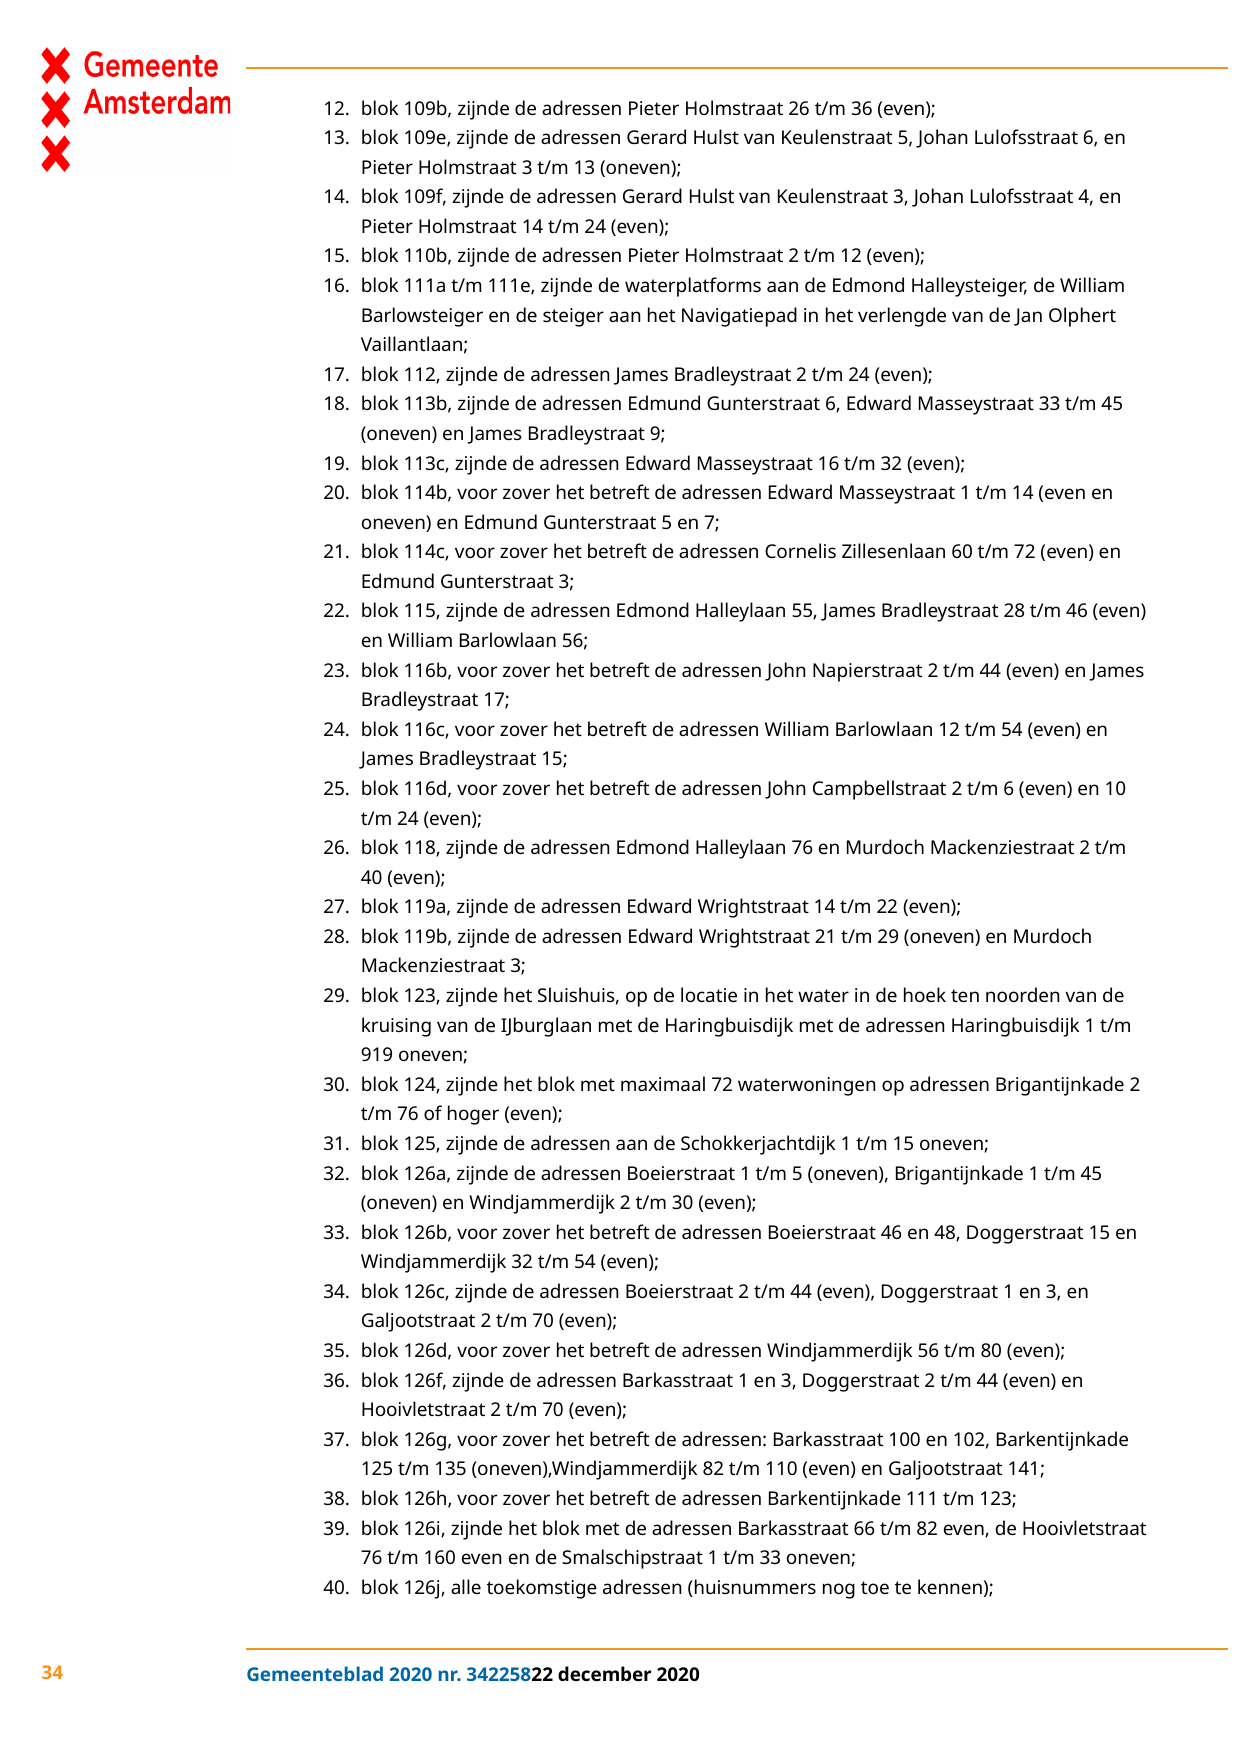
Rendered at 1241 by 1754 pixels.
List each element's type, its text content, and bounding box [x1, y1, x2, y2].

list blok 118, zijnde de adressen Edmond Halleylaan 76 en Murdoch Mackenziestraat 2 t/m 40 (even); [323, 834, 1152, 890]
list blok 126d, voor zover het betreft de adressen Windjammerdijk 56 t/m 80 (even); [323, 1337, 1152, 1363]
list blok 115, zijnde de adressen Edmond Halleylaan 55, James Bradleystraat 28 t/m 46 (even) en William Barlowlaan 56; [323, 598, 1152, 653]
list blok 116c, voor zover het betreft de adressen William Barlowlaan 12 t/m 54 (even) en James Bradleystraat 15; [323, 716, 1152, 771]
list blok 112, zijnde de adressen James Bradleystraat 2 t/m 24 (even); [323, 361, 1152, 387]
list blok 116b, voor zover het betreft de adressen John Napierstraat 2 t/m 44 (even) en James Bradleystraat 17; [323, 657, 1152, 712]
picture [41, 47, 231, 172]
list blok 125, zijnde de adressen aan de Schokkerjachtdijk 1 t/m 15 oneven; [323, 1130, 1152, 1156]
list blok 109e, zijnde de adressen Gerard Hulst van Keulenstraat 5, Johan Lulofsstraat 6, en Pieter Holmstraat 3 t/m 13 (oneven); [323, 124, 1152, 180]
list blok 109b, zijnde de adressen Pieter Holmstraat 26 t/m 36 (even); [323, 95, 1152, 121]
list blok 119a, zijnde de adressen Edward Wrightstraat 14 t/m 22 (even); [323, 893, 1152, 919]
list blok 126i, zijnde het blok met de adressen Barkasstraat 66 t/m 82 even, de Hooivletstraat 76 t/m 160 even en de Smalschipstraat 1 t/m 33 oneven; [323, 1515, 1152, 1570]
list blok 116d, voor zover het betreft de adressen John Campbellstraat 2 t/m 6 (even) en 10 t/m 24 (even); [323, 775, 1152, 831]
list blok 111a t/m 111e, zijnde de waterplatforms aan de Edmond Halleysteiger, de William Barlowsteiger en de steiger aan het Navigatiepad in het verlengde van de Jan Olphert Vaillantlaan; [323, 272, 1152, 357]
list blok 113b, zijnde de adressen Edmund Gunterstraat 6, Edward Masseystraat 33 t/m 45 (oneven) en James Bradleystraat 9; [323, 391, 1152, 446]
list blok 126j, alle toekomstige adressen (huisnummers nog toe te kennen); [323, 1574, 1152, 1600]
list blok 109f, zijnde de adressen Gerard Hulst van Keulenstraat 3, Johan Lulofsstraat 4, en Pieter Holmstraat 14 t/m 24 (even); [323, 183, 1152, 239]
list blok 110b, zijnde de adressen Pieter Holmstraat 2 t/m 12 (even); [323, 243, 1152, 268]
list blok 114b, voor zover het betreft de adressen Edward Masseystraat 1 t/m 14 (even en oneven) en Edmund Gunterstraat 5 en 7; [323, 479, 1152, 535]
list blok 123, zijnde het Sluishuis, op de locatie in het water in de hoek ten noorden van de kruising van de IJburglaan met de Haringbuisdijk met de adressen Haringbuisdijk 1 t/m 919 oneven; [323, 982, 1152, 1067]
list blok 119b, zijnde de adressen Edward Wrightstraat 21 t/m 29 (oneven) en Murdoch Mackenziestraat 3; [323, 923, 1152, 978]
list blok 126a, zijnde de adressen Boeierstraat 1 t/m 5 (oneven), Brigantijnkade 1 t/m 45 (oneven) en Windjammerdijk 2 t/m 30 (even); [323, 1160, 1152, 1215]
list blok 113c, zijnde de adressen Edward Masseystraat 16 t/m 32 (even); [323, 450, 1152, 476]
list blok 126f, zijnde de adressen Barkasstraat 1 en 3, Doggerstraat 2 t/m 44 (even) en Hooivletstraat 2 t/m 70 (even); [323, 1367, 1152, 1422]
list blok 114c, voor zover het betreft de adressen Cornelis Zillesenlaan 60 t/m 72 (even) en Edmund Gunterstraat 3; [323, 538, 1152, 594]
list blok 126b, voor zover het betreft de adressen Boeierstraat 46 en 48, Doggerstraat 15 en Windjammerdijk 32 t/m 54 (even); [323, 1219, 1152, 1274]
list blok 124, zijnde het blok met maximaal 72 waterwoningen op adressen Brigantijnkade 2 t/m 76 of hoger (even); [323, 1071, 1152, 1126]
list blok 126g, voor zover het betreft de adressen: Barkasstraat 100 en 102, Barkentijnkade 125 t/m 135 (oneven),Windjammerdijk 82 t/m 110 (even) en Galjootstraat 141; [323, 1426, 1152, 1481]
list blok 126h, voor zover het betreft de adressen Barkentijnkade 111 t/m 123; [323, 1485, 1152, 1511]
list blok 126c, zijnde de adressen Boeierstraat 2 t/m 44 (even), Doggerstraat 1 en 3, en Galjootstraat 2 t/m 70 (even); [323, 1278, 1152, 1333]
